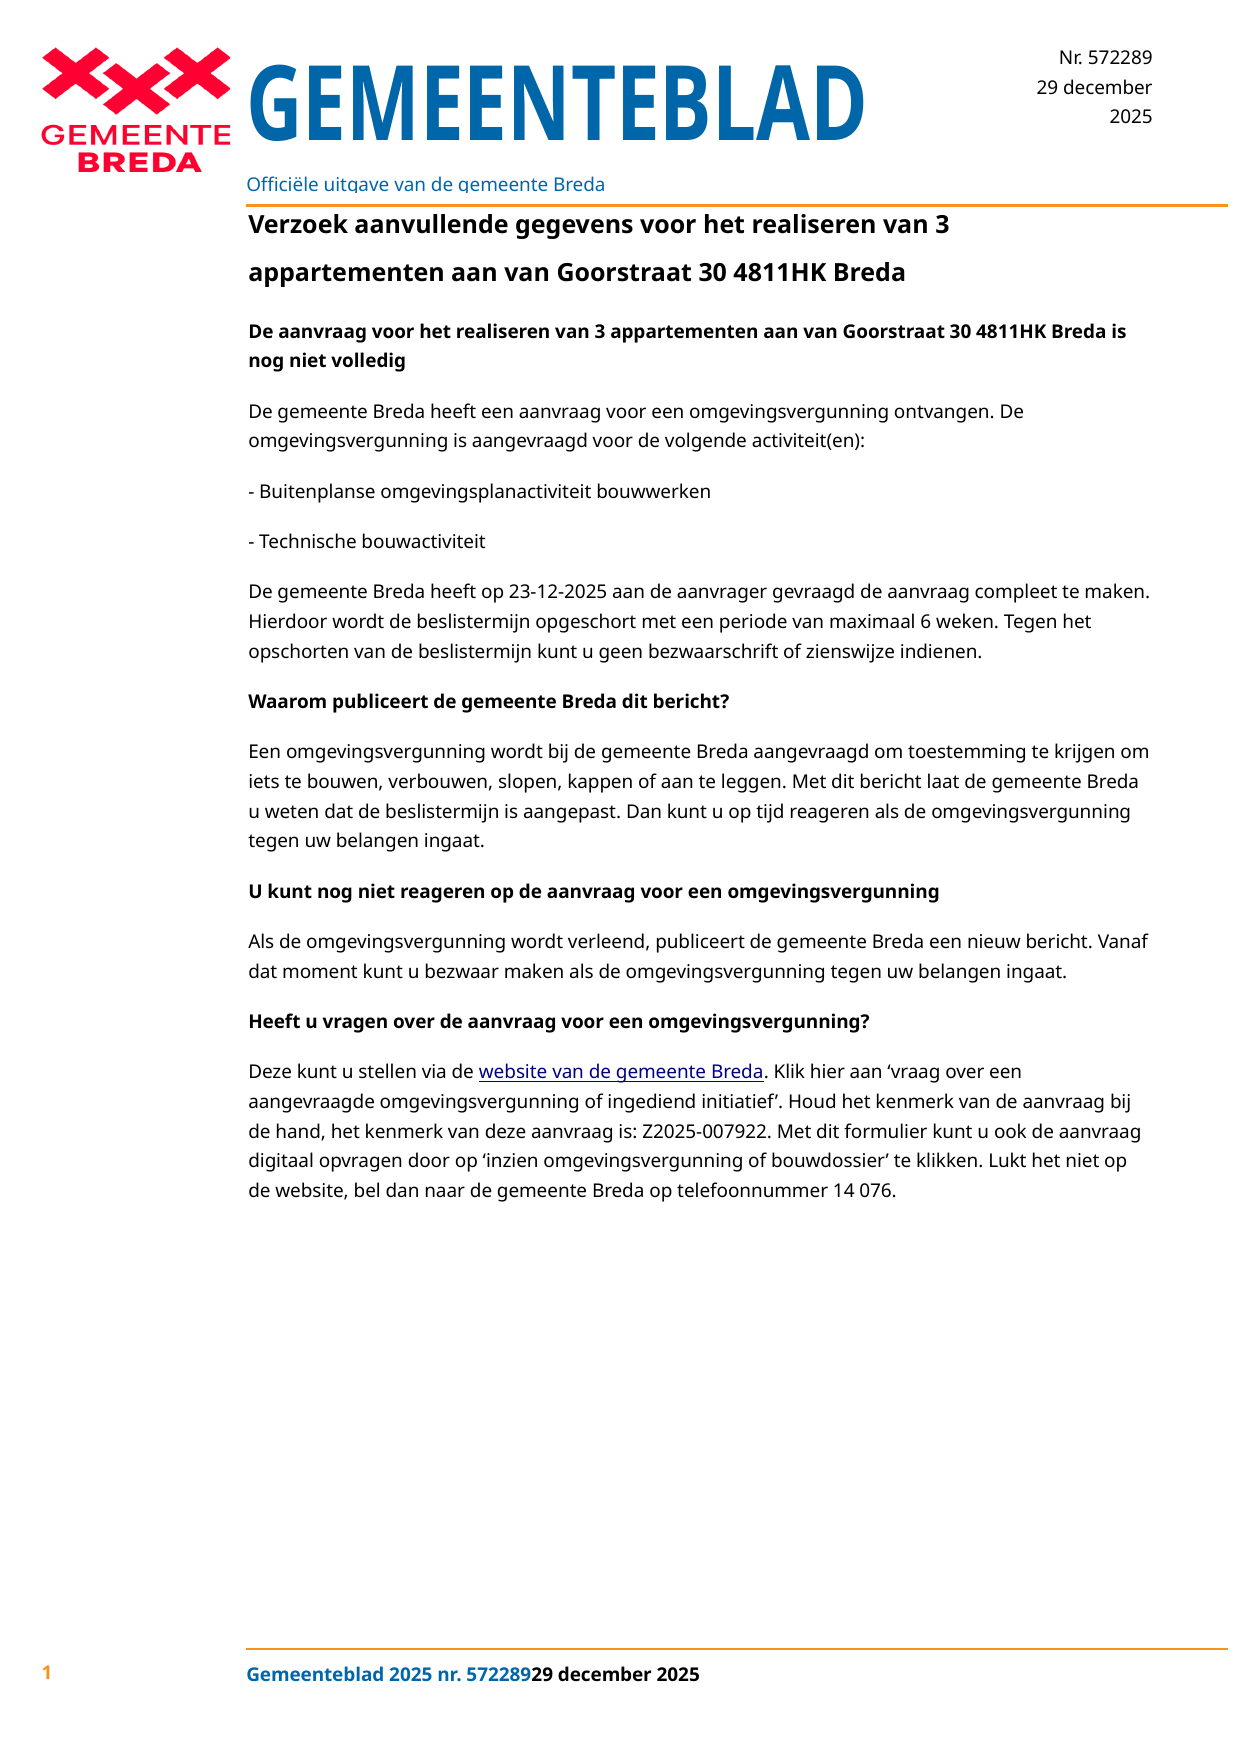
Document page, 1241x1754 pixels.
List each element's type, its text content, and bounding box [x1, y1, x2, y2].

text Deze kunt u stellen via de website van de gemeente Breda. Klik hier aan ‘vraag over een aangevraagde omgevingsvergunning of ingediend initiatief’. Houd het kenmerk van de aanvraag bij de hand, het kenmerk van deze aanvraag is: Z2025-007922. Met dit formulier kunt u ook de aanvraag digitaal opvragen door op ‘inzien omgevingsvergunning of bouwdossier’ te klikken. Lukt het niet op de website, bel dan naar de gemeente Breda op telefoonnummer 14 076. [248, 1059, 1152, 1203]
text De aanvraag voor het realiseren van 3 appartementen aan van Goorstraat 30 4811HK Breda is nog niet volledig [248, 318, 1152, 373]
text Als de omgevingsvergunning wordt verleend, publiceert de gemeente Breda een nieuw bericht. Vanaf dat moment kunt u bezwaar maken als de omgevingsvergunning tegen uw belangen ingaat. [248, 928, 1152, 984]
text Waarom publiceert de gemeente Breda dit bericht? [248, 688, 1152, 714]
text Verzoek aanvullende gegevens voor het realiseren van 3 appartementen aan van Goorstraat 30 4811HK Breda [248, 207, 1152, 288]
text De gemeente Breda heeft een aanvraag voor een omgevingsvergunning ontvangen. De omgevingsvergunning is aangevraagd voor de volgende activiteit(en): [248, 398, 1152, 453]
text - Technische bouwactiviteit [248, 528, 1152, 554]
text - Buitenplanse omgevingsplanactiviteit bouwwerken [248, 478, 1152, 504]
picture [41, 47, 231, 172]
text U kunt nog niet reageren op de aanvraag voor een omgevingsvergunning [248, 878, 1152, 904]
text Een omgevingsvergunning wordt bij de gemeente Breda aangevraagd om toestemming te krijgen om iets te bouwen, verbouwen, slopen, kappen of aan te leggen. Met dit bericht laat de gemeente Breda u weten dat de beslistermijn is aangepast. Dan kunt u op tijd reageren als de omgevingsvergunning tegen uw belangen ingaat. [248, 739, 1152, 853]
text De gemeente Breda heeft op 23-12-2025 aan de aanvrager gevraagd de aanvraag compleet te maken. Hierdoor wordt de beslistermijn opgeschort met een periode van maximaal 6 weken. Tegen het opschorten van de beslistermijn kunt u geen bezwaarschrift of zienswijze indienen. [248, 579, 1152, 664]
text Heeft u vragen over de aanvraag voor een omgevingsvergunning? [248, 1008, 1152, 1034]
